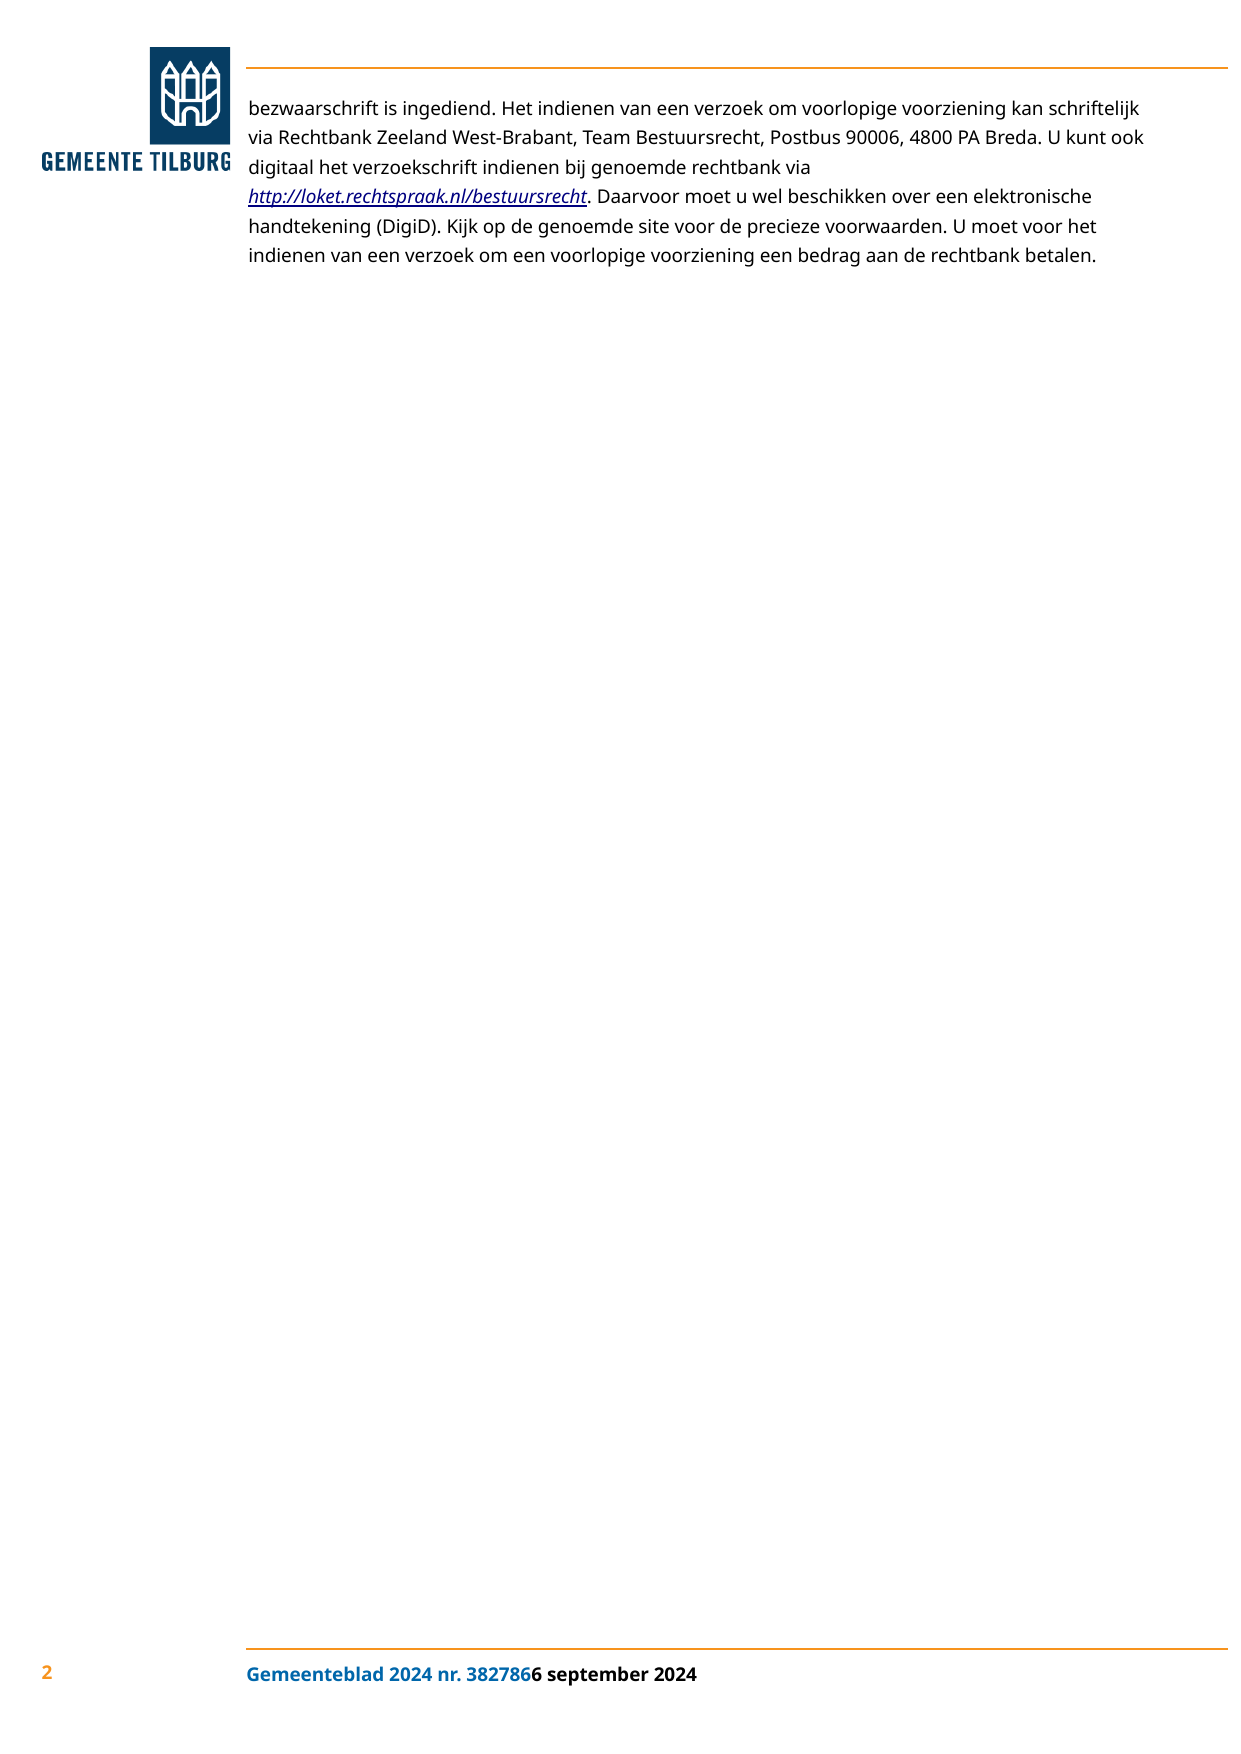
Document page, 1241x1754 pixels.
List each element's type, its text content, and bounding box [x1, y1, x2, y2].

text bezwaarschrift is ingediend. Het indienen van een verzoek om voorlopige voorziening kan schriftelijk via Rechtbank Zeeland West-Brabant, Team Bestuursrecht, Postbus 90006, 4800 PA Breda. U kunt ook digitaal het verzoekschrift indienen bij genoemde rechtbank via http://loket.rechtspraak.nl/bestuursrecht. Daarvoor moet u wel beschikken over een elektronische handtekening (DigiD). Kijk op de genoemde site voor de precieze voorwaarden. U moet voor het indienen van een verzoek om een voorlopige voorziening een bedrag aan de rechtbank betalen. [248, 95, 1152, 268]
picture [41, 47, 231, 172]
